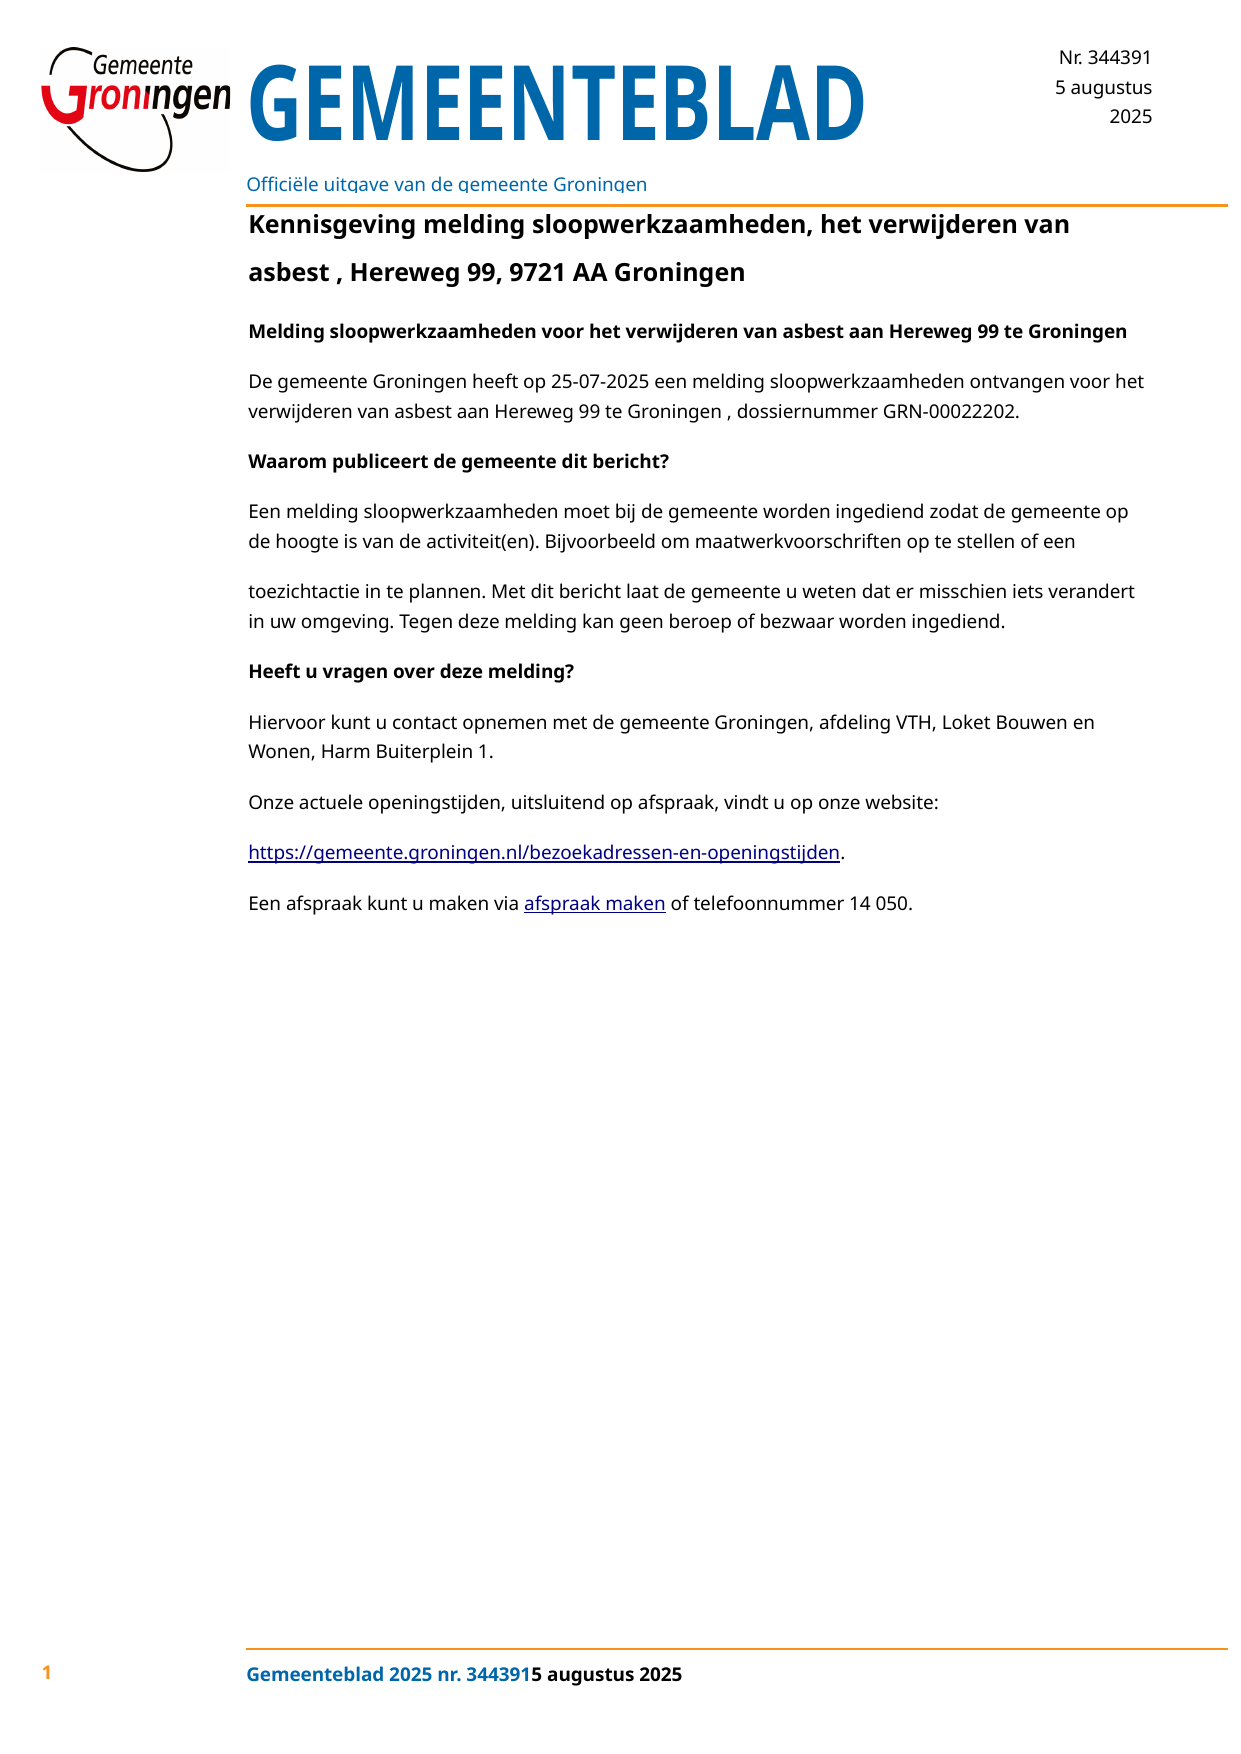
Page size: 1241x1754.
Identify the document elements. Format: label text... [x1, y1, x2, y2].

text Een afspraak kunt u maken via afspraak maken of telefoonnummer 14 050. [248, 890, 1152, 916]
text Heeft u vragen over deze melding? [248, 659, 1152, 684]
text Een melding sloopwerkzaamheden moet bij de gemeente worden ingediend zodat de gemeente op de hoogte is van de activiteit(en). Bijvoorbeeld om maatwerkvoorschriften op te stellen of een [248, 499, 1152, 554]
text De gemeente Groningen heeft op 25-07-2025 een melding sloopwerkzaamheden ontvangen voor het verwijderen van asbest aan Hereweg 99 te Groningen , dossiernummer GRN-00022202. [248, 368, 1152, 424]
picture [41, 47, 231, 172]
text Hiervoor kunt u contact opnemen met de gemeente Groningen, afdeling VTH, Loket Bouwen en Wonen, Harm Buiterplein 1. [248, 709, 1152, 764]
text https://gemeente.groningen.nl/bezoekadressen-en-openingstijden. [248, 839, 1152, 865]
text toezichtactie in te plannen. Met dit bericht laat de gemeente u weten dat er misschien iets verandert in uw omgeving. Tegen deze melding kan geen beroep of bezwaar worden ingediend. [248, 579, 1152, 634]
text Kennisgeving melding sloopwerkzaamheden, het verwijderen van asbest , Hereweg 99, 9721 AA Groningen [248, 207, 1152, 288]
text Onze actuele openingstijden, uitsluitend op afspraak, vindt u op onze website: [248, 789, 1152, 815]
text Waarom publiceert de gemeente dit bericht? [248, 448, 1152, 474]
text Melding sloopwerkzaamheden voor het verwijderen van asbest aan Hereweg 99 te Groningen [248, 318, 1152, 344]
